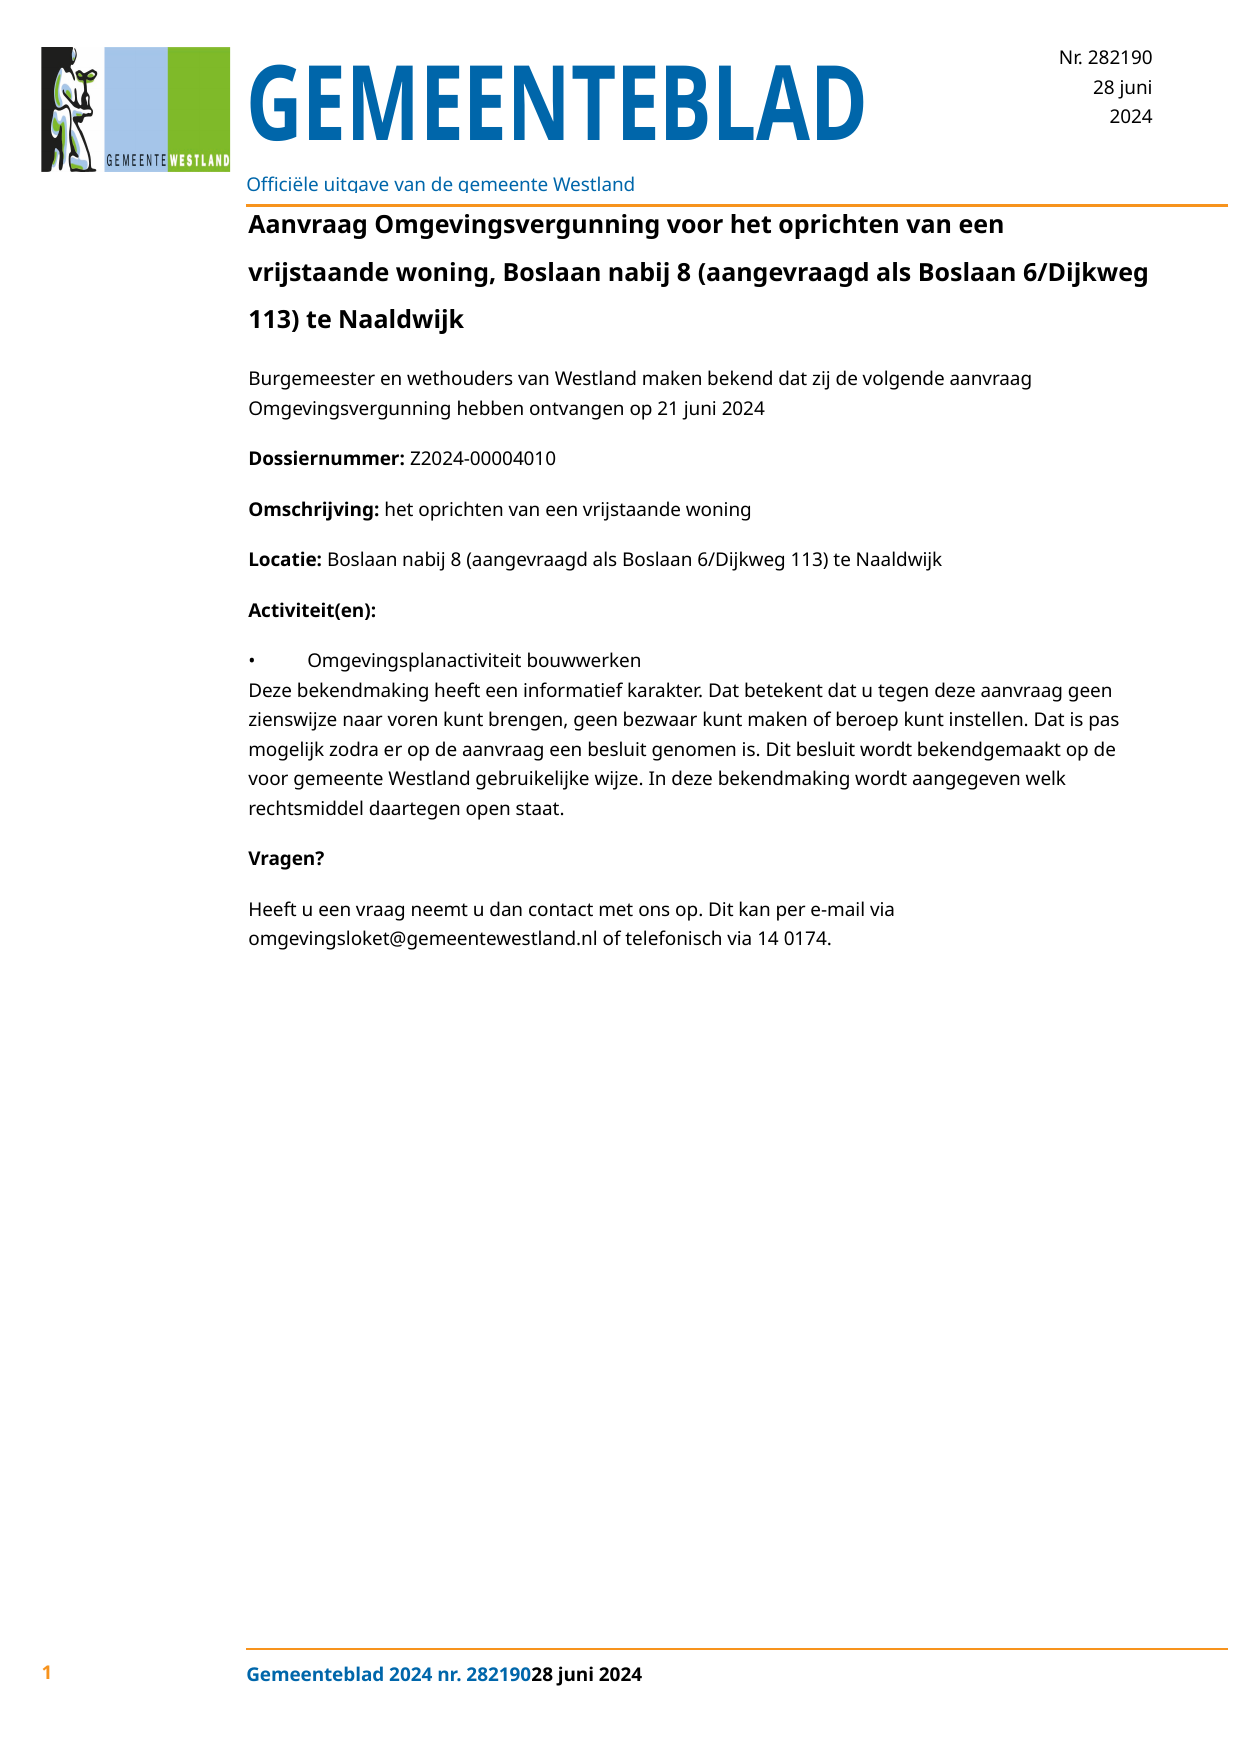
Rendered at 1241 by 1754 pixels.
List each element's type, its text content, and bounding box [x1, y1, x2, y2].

text Deze bekendmaking heeft een informatief karakter. Dat betekent dat u tegen deze aanvraag geen zienswijze naar voren kunt brengen, geen bezwaar kunt maken of beroep kunt instellen. Dat is pas mogelijk zodra er op de aanvraag een besluit genomen is. Dit besluit wordt bekendgemaakt op de voor gemeente Westland gebruikelijke wijze. In deze bekendmaking wordt aangegeven welk rechtsmiddel daartegen open staat. [248, 677, 1152, 821]
text Aanvraag Omgevingsvergunning voor het oprichten van een vrijstaande woning, Boslaan nabij 8 (aangevraagd als Boslaan 6/Dijkweg 113) te Naaldwijk [248, 207, 1152, 336]
text Vragen? [248, 846, 1152, 871]
text Burgemeester en wethouders van Westland maken bekend dat zij de volgende aanvraag Omgevingsvergunning hebben ontvangen op 21 juni 2024 [248, 366, 1152, 421]
text Heeft u een vraag neemt u dan contact met ons op. Dit kan per e-mail via omgevingsloket@gemeentewestland.nl of telefonisch via 14 0174. [248, 896, 1152, 951]
picture [41, 47, 231, 172]
text Locatie: Boslaan nabij 8 (aangevraagd als Boslaan 6/Dijkweg 113) te Naaldwijk [248, 546, 1152, 572]
text Activiteit(en): [248, 597, 1152, 622]
text Dossiernummer: Z2024-00004010 [248, 446, 1152, 471]
list Omgevingsplanactiviteit bouwwerken [248, 647, 1152, 673]
text Omschrijving: het oprichten van een vrijstaande woning [248, 496, 1152, 522]
